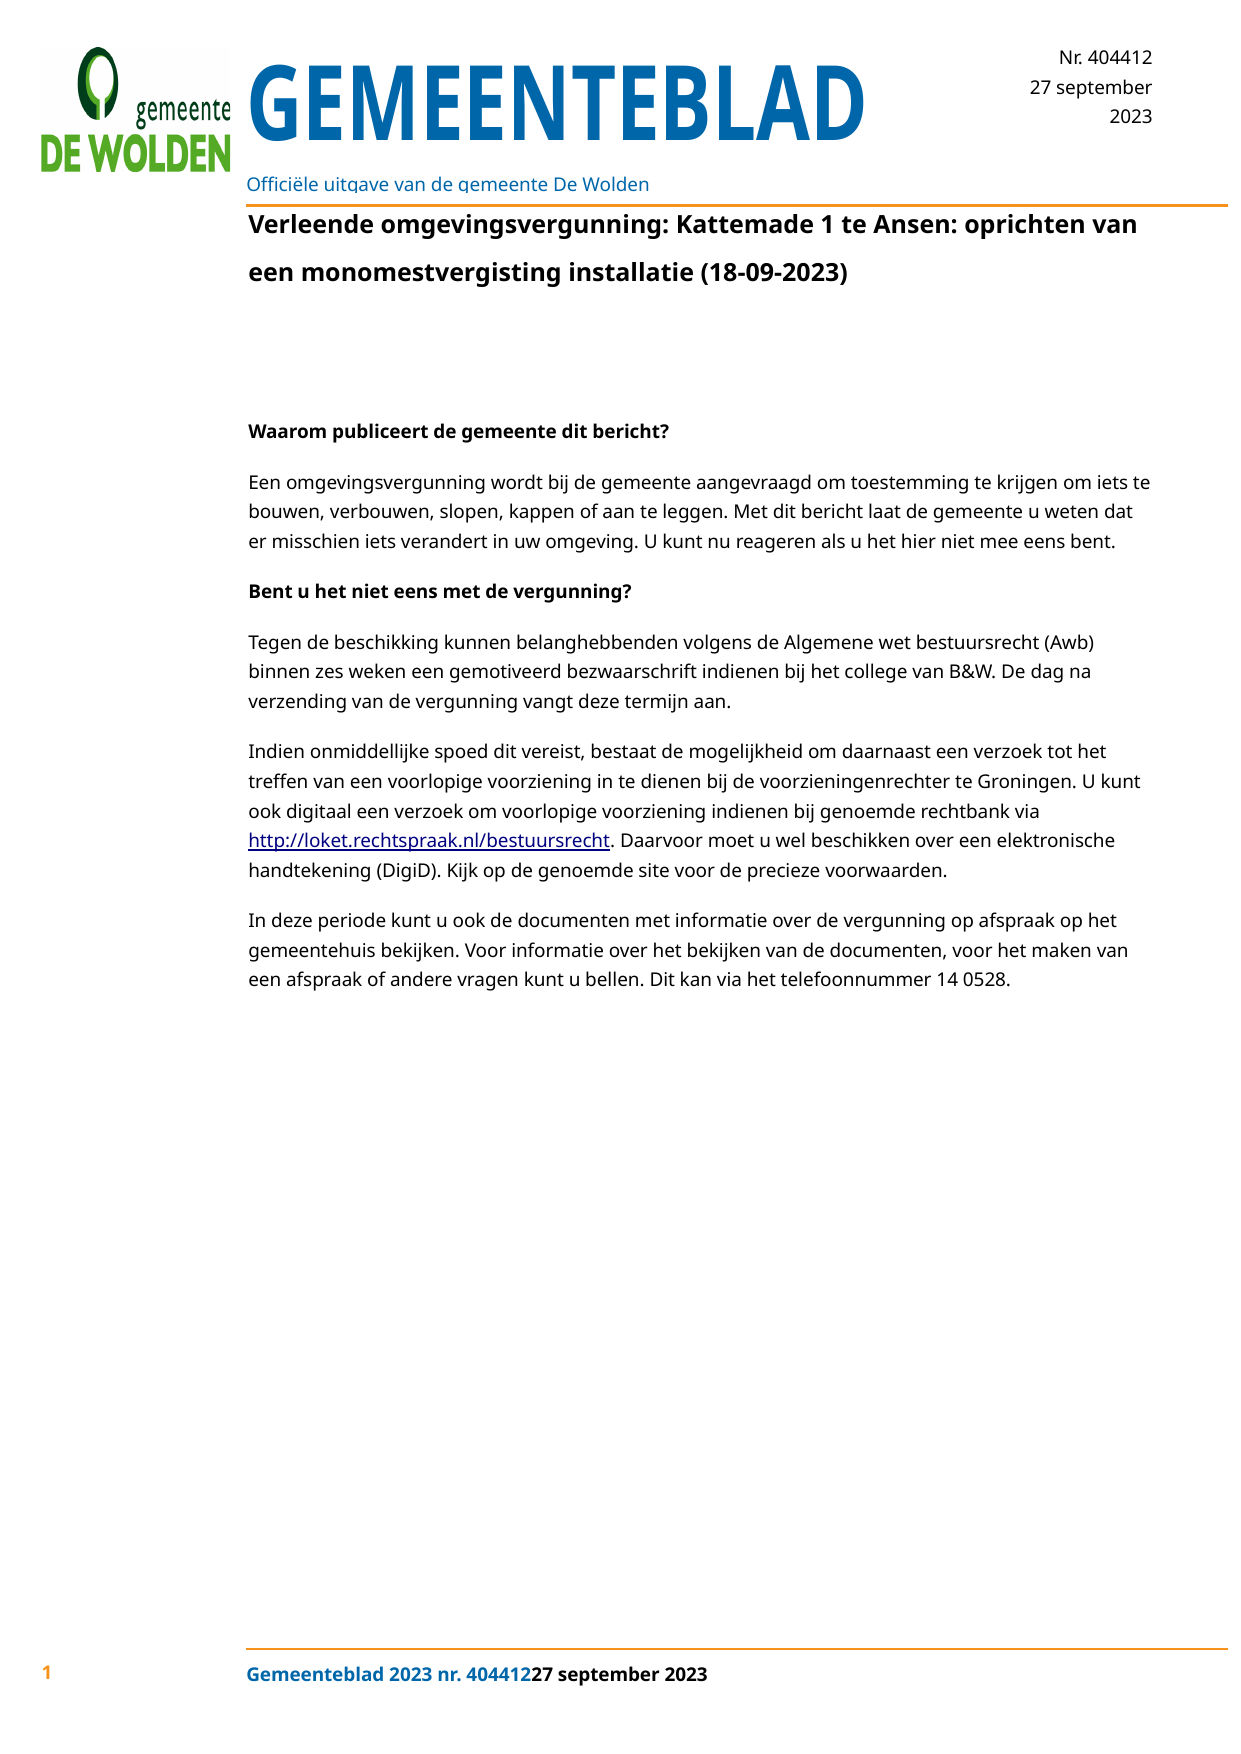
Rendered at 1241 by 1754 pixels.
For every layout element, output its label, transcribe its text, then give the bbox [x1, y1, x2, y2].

text Bent u het niet eens met de vergunning? [248, 579, 1152, 604]
picture [41, 47, 231, 172]
text Waarom publiceert de gemeente dit bericht? [248, 419, 1152, 444]
text Tegen de beschikking kunnen belanghebbenden volgens de Algemene wet bestuursrecht (Awb) binnen zes weken een gemotiveerd bezwaarschrift indienen bij het college van B&W. De dag na verzending van de vergunning vangt deze termijn aan. [248, 629, 1152, 714]
text Verleende omgevingsvergunning: Kattemade 1 te Ansen: oprichten van een monomestvergisting installatie (18-09-2023) [248, 207, 1152, 288]
text Indien onmiddellijke spoed dit vereist, bestaat de mogelijkheid om daarnaast een verzoek tot het treffen van een voorlopige voorziening in te dienen bij de voorzieningenrechter te Groningen. U kunt ook digitaal een verzoek om voorlopige voorziening indienen bij genoemde rechtbank via http://loket.rechtspraak.nl/bestuursrecht. Daarvoor moet u wel beschikken over een elektronische handtekening (DigiD). Kijk op de genoemde site voor de precieze voorwaarden. [248, 739, 1152, 883]
text Een omgevingsvergunning wordt bij de gemeente aangevraagd om toestemming te krijgen om iets te bouwen, verbouwen, slopen, kappen of aan te leggen. Met dit bericht laat de gemeente u weten dat er misschien iets verandert in uw omgeving. U kunt nu reageren als u het hier niet mee eens bent. [248, 469, 1152, 554]
text In deze periode kunt u ook de documenten met informatie over de vergunning op afspraak op het gemeentehuis bekijken. Voor informatie over het bekijken van de documenten, voor het maken van een afspraak of andere vragen kunt u bellen. Dit kan via het telefoonnummer 14 0528. [248, 907, 1152, 992]
